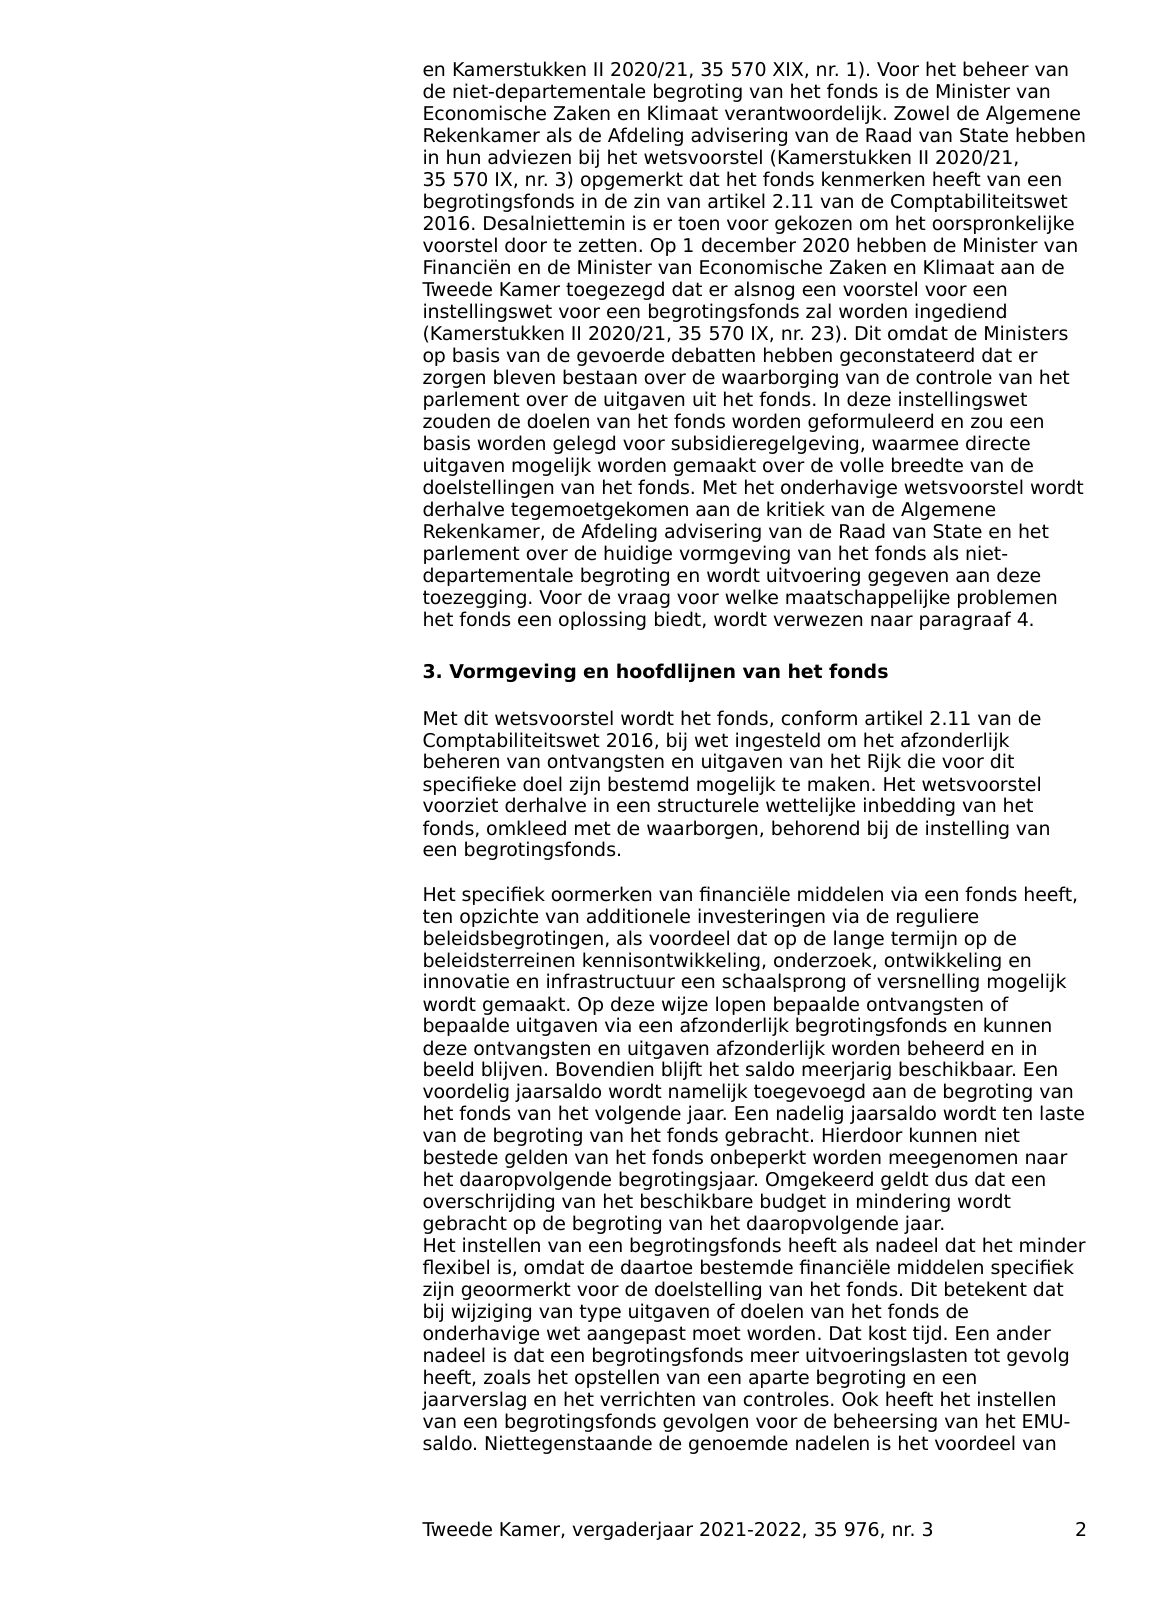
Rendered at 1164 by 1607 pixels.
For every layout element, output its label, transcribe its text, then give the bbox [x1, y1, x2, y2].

text Het instellen van een begrotingsfonds heeft als nadeel dat het minder flexibel is, omdat de daartoe bestemde financiële middelen specifiek zijn geoormerkt voor de doelstelling van het fonds. Dit betekent dat bij wijziging van type uitgaven of doelen van het fonds de onderhavige wet aangepast moet worden. Dat kost tijd. Een ander nadeel is dat een begrotingsfonds meer uitvoeringslasten tot gevolg heeft, zoals het opstellen van een aparte begroting en een jaarverslag en het verrichten van controles. Ook heeft het instellen van een begrotingsfonds gevolgen voor de beheersing van het EMU-saldo. Niettegenstaande de genoemde nadelen is het voordeel van [422, 1235, 1087, 1455]
text Het specifiek oormerken van financiële middelen via een fonds heeft, ten opzichte van additionele investeringen via de reguliere beleidsbegrotingen, als voordeel dat op de lange termijn op de beleidsterreinen kennisontwikkeling, onderzoek, ontwikkeling en innovatie en infrastructuur een schaalsprong of versnelling mogelijk wordt gemaakt. Op deze wijze lopen bepaalde ontvangsten of bepaalde uitgaven via een afzonderlijk begrotingsfonds en kunnen deze ontvangsten en uitgaven afzonderlijk worden beheerd en in beeld blijven. Bovendien blijft het saldo meerjarig beschikbaar. Een voordelig jaarsaldo wordt namelijk toegevoegd aan de begroting van het fonds van het volgende jaar. Een nadelig jaarsaldo wordt ten laste van de begroting van het fonds gebracht. Hierdoor kunnen niet bestede gelden van het fonds onbeperkt worden meegenomen naar het daaropvolgende begrotingsjaar. Omgekeerd geldt dus dat een overschrijding van het beschikbare budget in mindering wordt gebracht op de begroting van het daaropvolgende jaar. [422, 883, 1087, 1235]
text en Kamerstukken II 2020/21, 35 570 XIX, nr. 1). Voor het beheer van de niet-departementale begroting van het fonds is de Minister van Economische Zaken en Klimaat verantwoordelijk. Zowel de Algemene Rekenkamer als de Afdeling advisering van de Raad van State hebben in hun adviezen bij het wetsvoorstel (Kamerstukken II 2020/21, 35 570 IX, nr. 3) opgemerkt dat het fonds kenmerken heeft van een begrotingsfonds in de zin van artikel 2.11 van de Comptabiliteitswet 2016. Desalniettemin is er toen voor gekozen om het oorspronkelijke voorstel door te zetten. Op 1 december 2020 hebben de Minister van Financiën en de Minister van Economische Zaken en Klimaat aan de Tweede Kamer toegezegd dat er alsnog een voorstel voor een instellingswet voor een begrotingsfonds zal worden ingediend (Kamerstukken II 2020/21, 35 570 IX, nr. 23). Dit omdat de Ministers op basis van de gevoerde debatten hebben geconstateerd dat er zorgen bleven bestaan over de waarborging van de controle van het parlement over de uitgaven uit het fonds. In deze instellingswet zouden de doelen van het fonds worden geformuleerd en zou een basis worden gelegd voor subsidieregelgeving, waarmee directe uitgaven mogelijk worden gemaakt over de volle breedte van de doelstellingen van het fonds. Met het onderhavige wetsvoorstel wordt derhalve tegemoetgekomen aan de kritiek van de Algemene Rekenkamer, de Afdeling advisering van de Raad van State en het parlement over de huidige vormgeving van het fonds als niet-departementale begroting en wordt uitvoering gegeven aan deze toezegging. Voor de vraag voor welke maatschappelijke problemen het fonds een oplossing biedt, wordt verwezen naar paragraaf 4. [422, 59, 1087, 631]
subtitle 3. Vormgeving en hoofdlijnen van het fonds [422, 661, 1087, 682]
text Met dit wetsvoorstel wordt het fonds, conform artikel 2.11 van de Comptabiliteitswet 2016, bij wet ingesteld om het afzonderlijk beheren van ontvangsten en uitgaven van het Rijk die voor dit specifieke doel zijn bestemd mogelijk te maken. Het wetsvoorstel voorziet derhalve in een structurele wettelijke inbedding van het fonds, omkleed met de waarborgen, behorend bij de instelling van een begrotingsfonds. [422, 707, 1087, 861]
